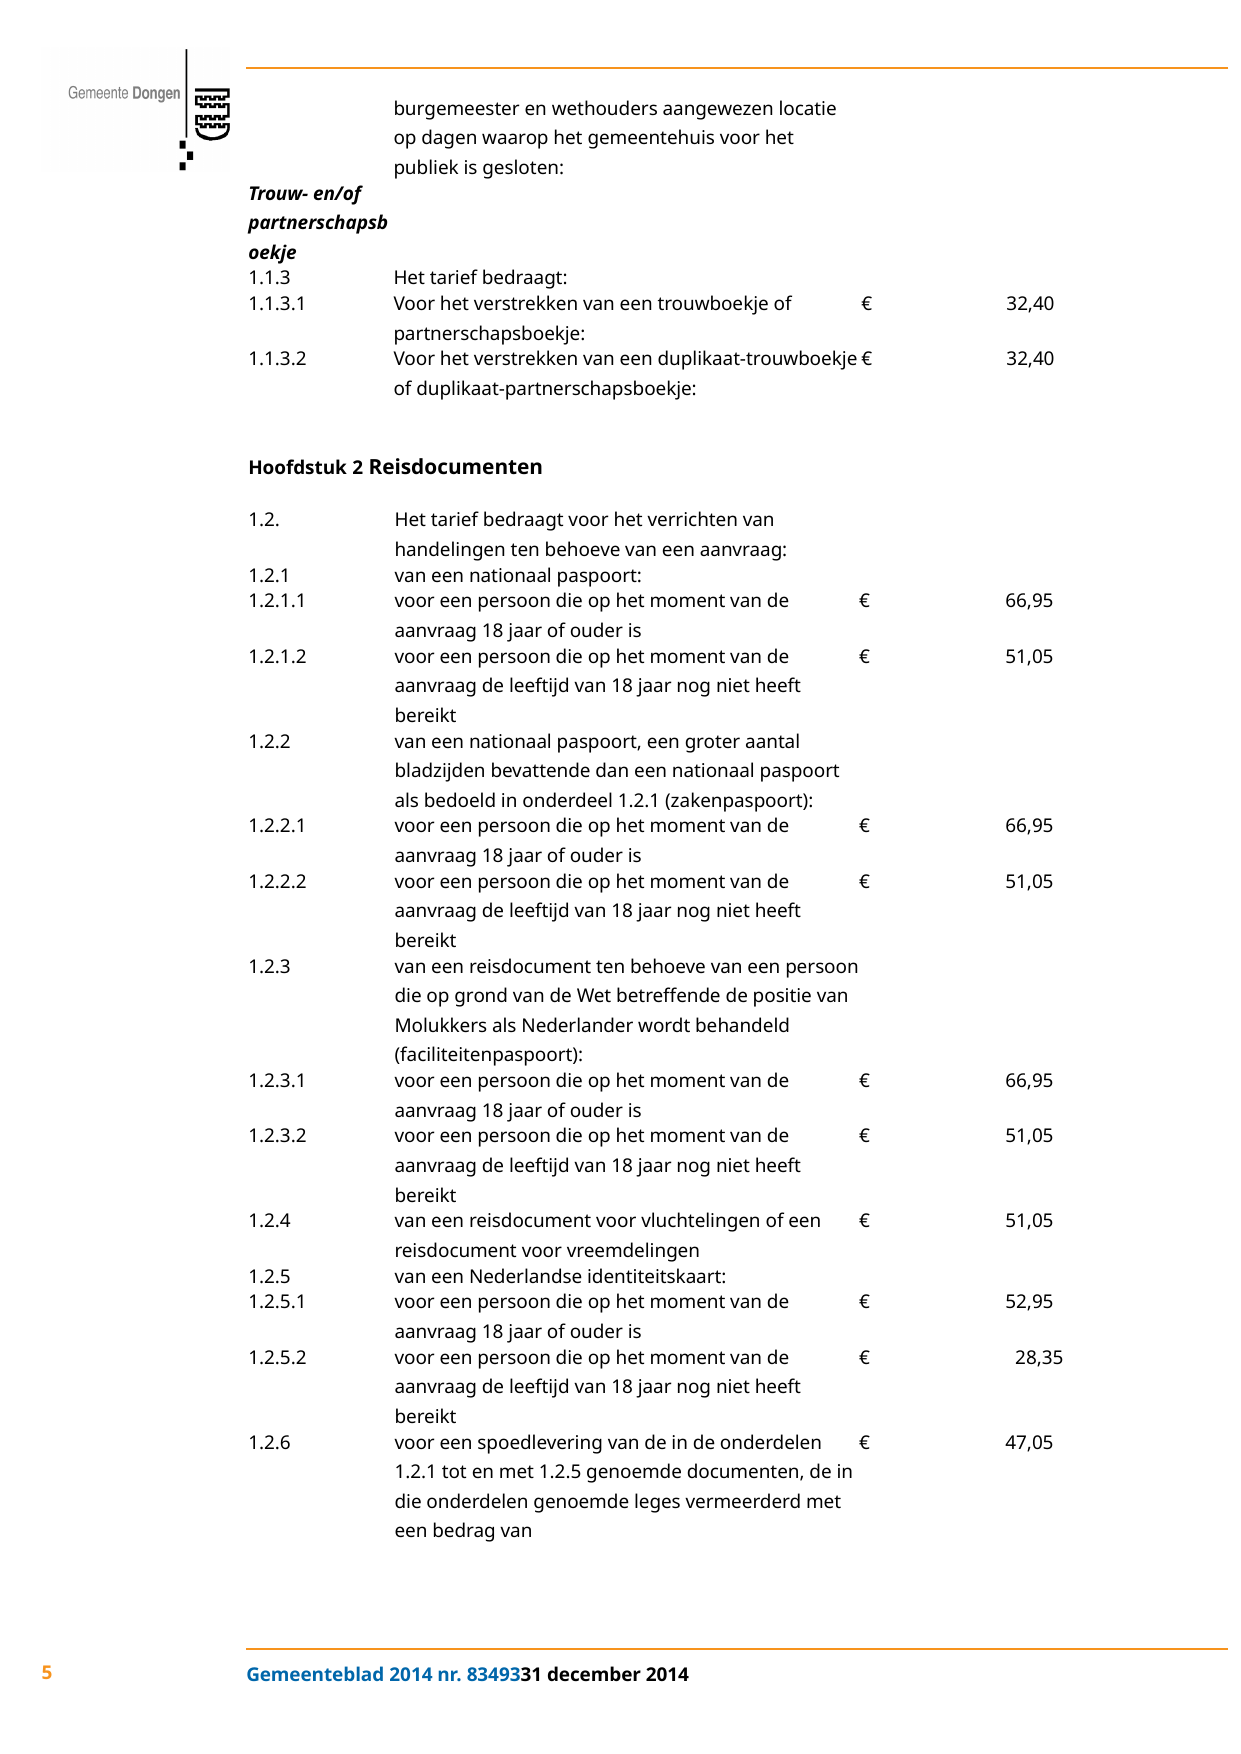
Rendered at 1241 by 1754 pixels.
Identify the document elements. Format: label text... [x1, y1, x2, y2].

table_cell 1.2.1.2 [248, 643, 394, 728]
table_cell 1.2.5.2 [248, 1344, 394, 1429]
table_cell burgemeester en wethouders aangewezen locatie op dagen waarop het gemeentehuis voor het publiek is gesloten: [393, 95, 861, 180]
table_header Het tarief bedraagt voor het verrichten van handelingen ten behoeve van een aanvraag: [394, 507, 859, 562]
table_cell voor een persoon die op het moment van de aanvraag de leeftijd van 18 jaar nog niet heeft bereikt [394, 1123, 859, 1208]
table_cell 1.2.2 [248, 728, 394, 813]
table_cell 1.1.3.2 [248, 346, 393, 401]
table_cell € [859, 813, 1005, 868]
text Hoofdstuk 2 Reisdocumenten [248, 452, 1152, 481]
table_cell [248, 95, 393, 180]
table_cell 52,95 [1005, 1289, 1152, 1344]
table_cell [859, 562, 1005, 588]
table_cell voor een spoedlevering van de in de onderdelen 1.2.1 tot en met 1.2.5 genoemde documenten, de in die onderdelen genoemde leges vermeerderd met een bedrag van [394, 1429, 859, 1543]
table_cell Het tarief bedraagt: [393, 265, 861, 290]
table_cell 1.2.6 [248, 1429, 394, 1543]
table_cell 66,95 [1005, 1068, 1152, 1123]
table_cell 1.2.3.1 [248, 1068, 394, 1123]
table_cell [859, 953, 1005, 1067]
table_cell 1.2.5.1 [248, 1289, 394, 1344]
table_cell 1.2.1 [248, 562, 394, 588]
table_cell Voor het verstrekken van een duplikaat-trouwboekje of duplikaat-partnerschapsboekje: [393, 346, 861, 401]
table_cell € [859, 1068, 1005, 1123]
table_cell Trouw- en/of partnerschapsboekje [248, 180, 393, 264]
table_cell [861, 180, 1006, 264]
table_cell van een reisdocument voor vluchtelingen of een reisdocument voor vreemdelingen [394, 1208, 859, 1263]
table_cell voor een persoon die op het moment van de aanvraag 18 jaar of ouder is [394, 1068, 859, 1123]
table_cell € [859, 1123, 1005, 1208]
table_cell 51,05 [1005, 643, 1152, 728]
table_cell 66,95 [1005, 588, 1152, 643]
table_cell van een nationaal paspoort: [394, 562, 859, 588]
table_cell Voor het verstrekken van een trouwboekje of partnerschapsboekje: [393, 290, 861, 346]
table_cell [1006, 95, 1152, 180]
table_cell € [861, 346, 1006, 401]
table_cell 51,05 [1005, 868, 1152, 953]
table_cell € [859, 1208, 1005, 1263]
table_cell € [861, 290, 1006, 346]
table_header [859, 507, 1005, 562]
table_cell 51,05 [1005, 1123, 1152, 1208]
table_cell 1.2.3 [248, 953, 394, 1067]
table_cell van een Nederlandse identiteitskaart: [394, 1263, 859, 1289]
table_header [1005, 507, 1152, 562]
picture [41, 47, 231, 172]
table_cell € [859, 1429, 1005, 1543]
table_cell € [859, 868, 1005, 953]
table_cell voor een persoon die op het moment van de aanvraag de leeftijd van 18 jaar nog niet heeft bereikt [394, 643, 859, 728]
table_cell € [859, 588, 1005, 643]
table_cell € [859, 1344, 1005, 1429]
table_cell 47,05 [1005, 1429, 1152, 1543]
table_cell [1006, 265, 1152, 290]
table_cell [859, 1263, 1005, 1289]
table_cell [1005, 562, 1152, 588]
table_header 1.2. [248, 507, 394, 562]
table_cell [393, 180, 861, 264]
table_cell € [859, 1289, 1005, 1344]
table_cell [859, 728, 1005, 813]
table_cell 28,35 [1005, 1344, 1152, 1429]
table_cell voor een persoon die op het moment van de aanvraag 18 jaar of ouder is [394, 1289, 859, 1344]
table_cell voor een persoon die op het moment van de aanvraag de leeftijd van 18 jaar nog niet heeft bereikt [394, 868, 859, 953]
table_cell 1.2.3.2 [248, 1123, 394, 1208]
table_cell 1.2.4 [248, 1208, 394, 1263]
table_cell 1.2.2.1 [248, 813, 394, 868]
table_cell voor een persoon die op het moment van de aanvraag 18 jaar of ouder is [394, 588, 859, 643]
table_cell 1.2.2.2 [248, 868, 394, 953]
table_cell [861, 95, 1006, 180]
table_cell € [859, 643, 1005, 728]
table_cell van een reisdocument ten behoeve van een persoon die op grond van de Wet betreffende de positie van Molukkers als Nederlander wordt behandeld (faciliteitenpaspoort): [394, 953, 859, 1067]
table_cell [1005, 1263, 1152, 1289]
table_cell 1.1.3 [248, 265, 393, 290]
table_cell 51,05 [1005, 1208, 1152, 1263]
table_cell 32,40 [1006, 346, 1152, 401]
table_cell 1.1.3.1 [248, 290, 393, 346]
table_cell voor een persoon die op het moment van de aanvraag 18 jaar of ouder is [394, 813, 859, 868]
table_cell 66,95 [1005, 813, 1152, 868]
table_cell [1005, 728, 1152, 813]
table_cell voor een persoon die op het moment van de aanvraag de leeftijd van 18 jaar nog niet heeft bereikt [394, 1344, 859, 1429]
table_cell 1.2.1.1 [248, 588, 394, 643]
table_cell [1005, 953, 1152, 1067]
table_cell 32,40 [1006, 290, 1152, 346]
table_cell [861, 265, 1006, 290]
table_cell van een nationaal paspoort, een groter aantal bladzijden bevattende dan een nationaal paspoort als bedoeld in onderdeel 1.2.1 (zakenpaspoort): [394, 728, 859, 813]
table_cell 1.2.5 [248, 1263, 394, 1289]
